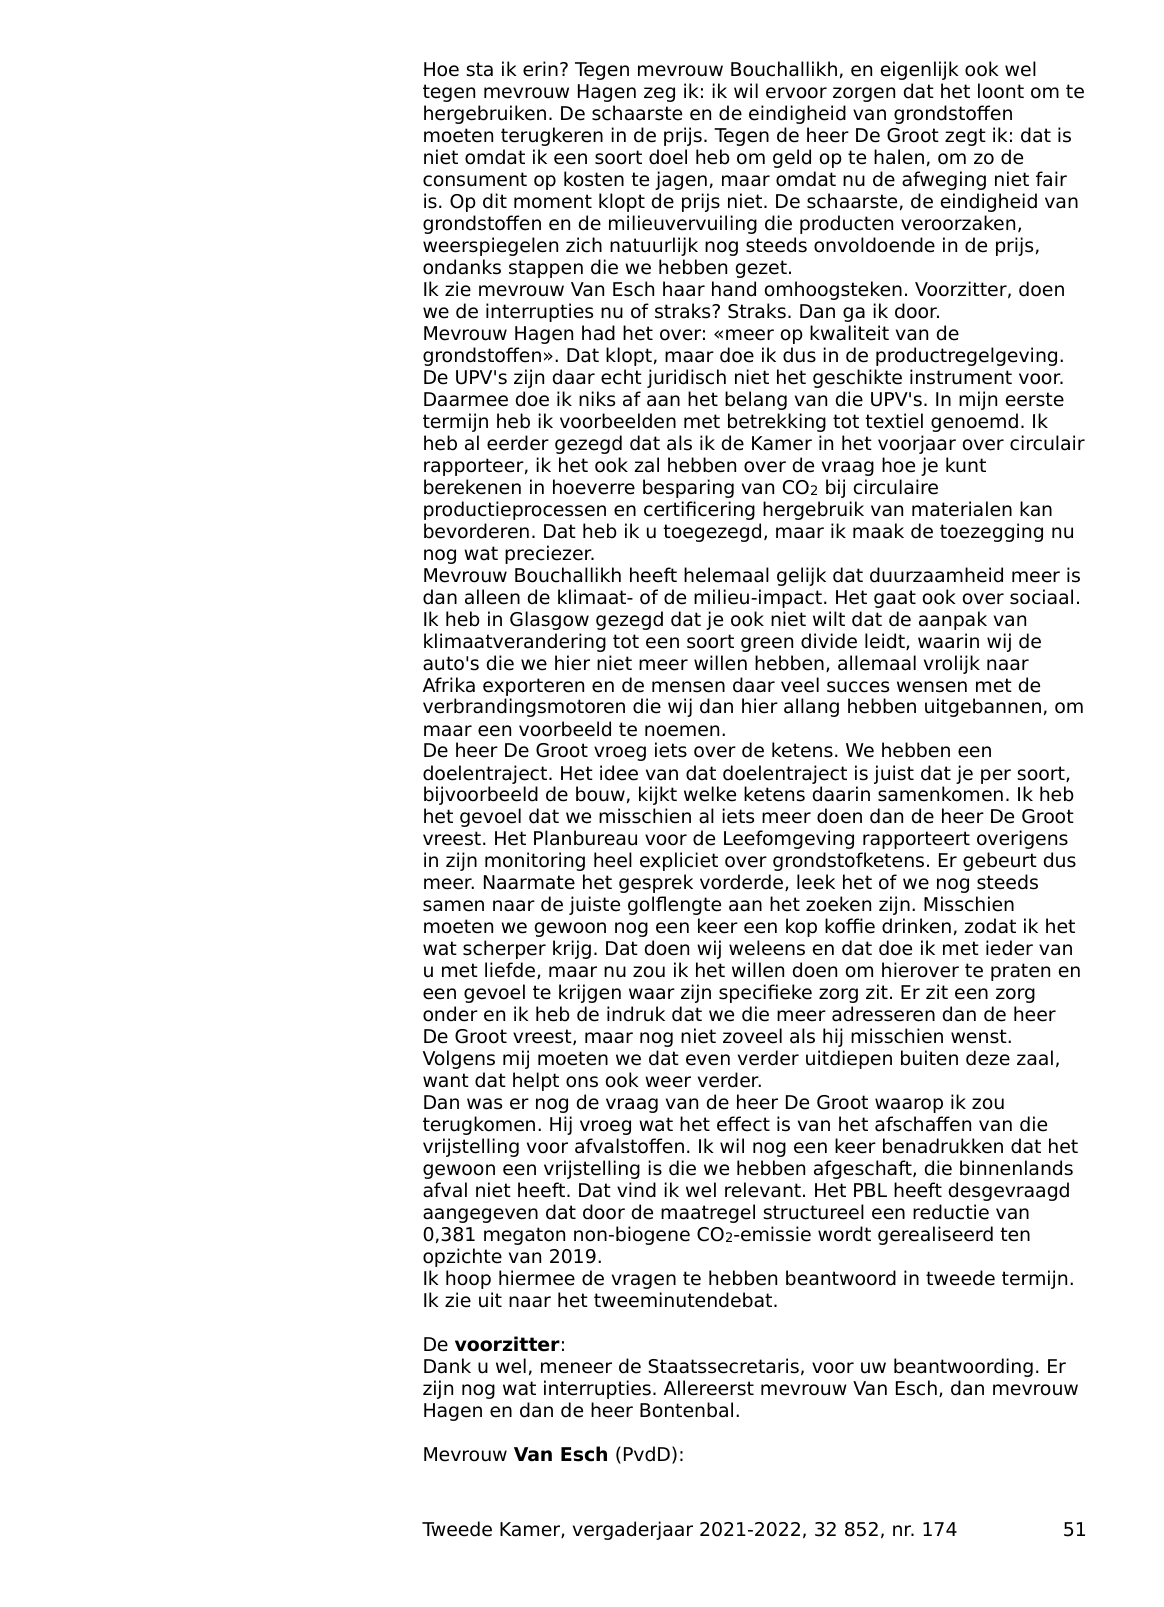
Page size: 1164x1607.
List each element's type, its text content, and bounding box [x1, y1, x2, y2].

text Mevrouw Bouchallikh heeft helemaal gelijk dat duurzaamheid meer is dan alleen de klimaat- of de milieu-impact. Het gaat ook over sociaal. Ik heb in Glasgow gezegd dat je ook niet wilt dat de aanpak van klimaatverandering tot een soort green divide leidt, waarin wij de auto's die we hier niet meer willen hebben, allemaal vrolijk naar Afrika exporteren en de mensen daar veel succes wensen met de verbrandingsmotoren die wij dan hier allang hebben uitgebannen, om maar een voorbeeld te noemen. [422, 564, 1087, 740]
text De heer De Groot vroeg iets over de ketens. We hebben een doelentraject. Het idee van dat doelentraject is juist dat je per soort, bijvoorbeeld de bouw, kijkt welke ketens daarin samenkomen. Ik heb het gevoel dat we misschien al iets meer doen dan de heer De Groot vreest. Het Planbureau voor de Leefomgeving rapporteert overigens in zijn monitoring heel expliciet over grondstofketens. Er gebeurt dus meer. Naarmate het gesprek vorderde, leek het of we nog steeds samen naar de juiste golflengte aan het zoeken zijn. Misschien moeten we gewoon nog een keer een kop koffie drinken, zodat ik het wat scherper krijg. Dat doen wij weleens en dat doe ik met ieder van u met liefde, maar nu zou ik het willen doen om hierover te praten en een gevoel te krijgen waar zijn specifieke zorg zit. Er zit een zorg onder en ik heb de indruk dat we die meer adresseren dan de heer De Groot vreest, maar nog niet zoveel als hij misschien wenst. Volgens mij moeten we dat even verder uitdiepen buiten deze zaal, want dat helpt ons ook weer verder. [422, 740, 1087, 1092]
text Ik zie mevrouw Van Esch haar hand omhoogsteken. Voorzitter, doen we de interrupties nu of straks? Straks. Dan ga ik door. [422, 279, 1087, 323]
text Mevrouw Van Esch (PvdD): [422, 1444, 1087, 1466]
text De voorzitter: [422, 1334, 1087, 1356]
text Dank u wel, meneer de Staatssecretaris, voor uw beantwoording. Er zijn nog wat interrupties. Allereerst mevrouw Van Esch, dan mevrouw Hagen en dan de heer Bontenbal. [422, 1356, 1087, 1422]
text Hoe sta ik erin? Tegen mevrouw Bouchallikh, en eigenlijk ook wel tegen mevrouw Hagen zeg ik: ik wil ervoor zorgen dat het loont om te hergebruiken. De schaarste en de eindigheid van grondstoffen moeten terugkeren in de prijs. Tegen de heer De Groot zegt ik: dat is niet omdat ik een soort doel heb om geld op te halen, om zo de consument op kosten te jagen, maar omdat nu de afweging niet fair is. Op dit moment klopt de prijs niet. De schaarste, de eindigheid van grondstoffen en de milieuvervuiling die producten veroorzaken, weerspiegelen zich natuurlijk nog steeds onvoldoende in de prijs, ondanks stappen die we hebben gezet. [422, 59, 1087, 279]
text Mevrouw Hagen had het over: «meer op kwaliteit van de grondstoffen». Dat klopt, maar doe ik dus in de productregelgeving. De UPV's zijn daar echt juridisch niet het geschikte instrument voor. Daarmee doe ik niks af aan het belang van die UPV's. In mijn eerste termijn heb ik voorbeelden met betrekking tot textiel genoemd. Ik heb al eerder gezegd dat als ik de Kamer in het voorjaar over circulair rapporteer, ik het ook zal hebben over de vraag hoe je kunt berekenen in hoeverre besparing van CO2 bij circulaire productieprocessen en certificering hergebruik van materialen kan bevorderen. Dat heb ik u toegezegd, maar ik maak de toezegging nu nog wat preciezer. [422, 323, 1087, 564]
text Dan was er nog de vraag van de heer De Groot waarop ik zou terugkomen. Hij vroeg wat het effect is van het afschaffen van die vrijstelling voor afvalstoffen. Ik wil nog een keer benadrukken dat het gewoon een vrijstelling is die we hebben afgeschaft, die binnenlands afval niet heeft. Dat vind ik wel relevant. Het PBL heeft desgevraagd aangegeven dat door de maatregel structureel een reductie van 0,381 megaton non-biogene CO2-emissie wordt gerealiseerd ten opzichte van 2019. [422, 1092, 1087, 1268]
text Ik hoop hiermee de vragen te hebben beantwoord in tweede termijn. Ik zie uit naar het tweeminutendebat. [422, 1268, 1087, 1312]
